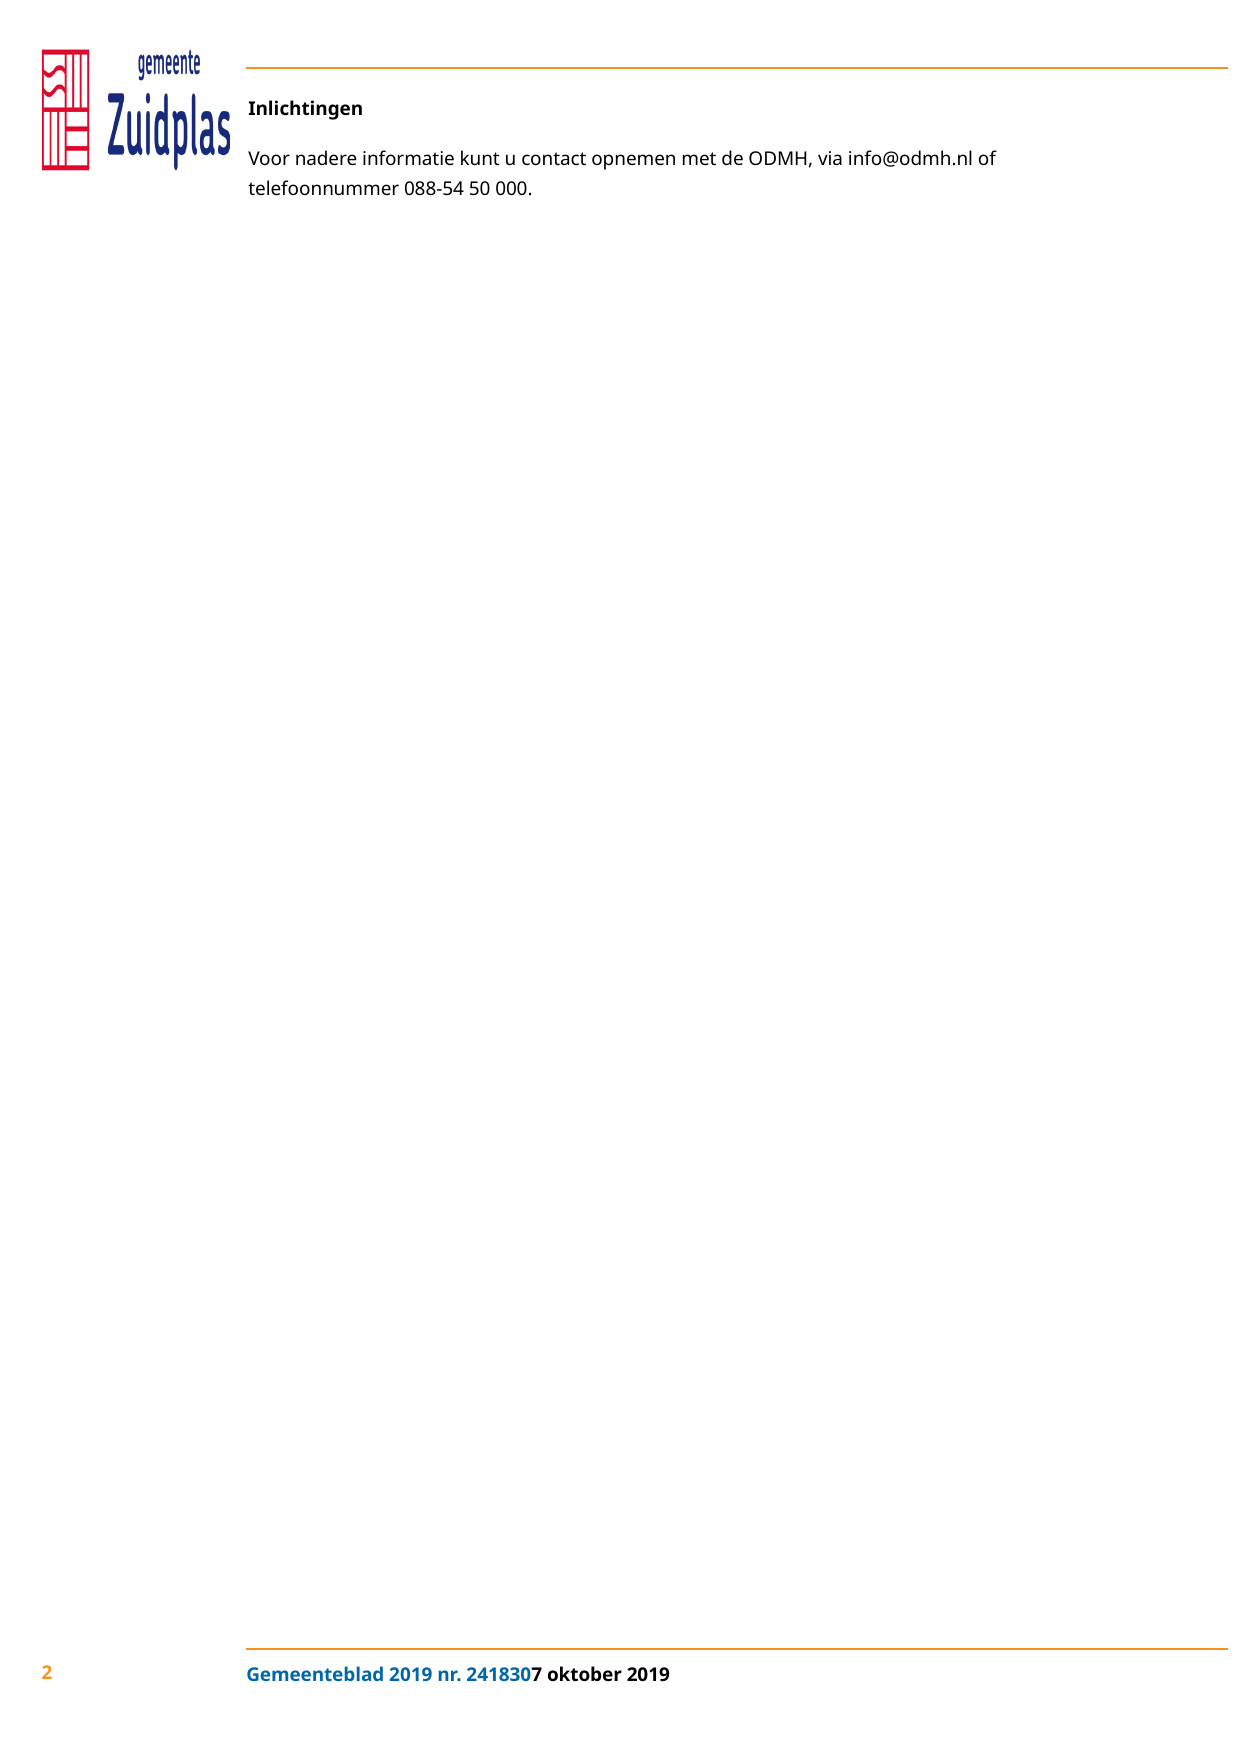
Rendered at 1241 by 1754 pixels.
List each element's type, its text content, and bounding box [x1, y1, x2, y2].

text Voor nadere informatie kunt u contact opnemen met de ODMH, via info@odmh.nl of telefoonnummer 088-54 50 000. [248, 145, 1152, 201]
picture [41, 47, 231, 172]
text Inlichtingen [248, 95, 1152, 121]
